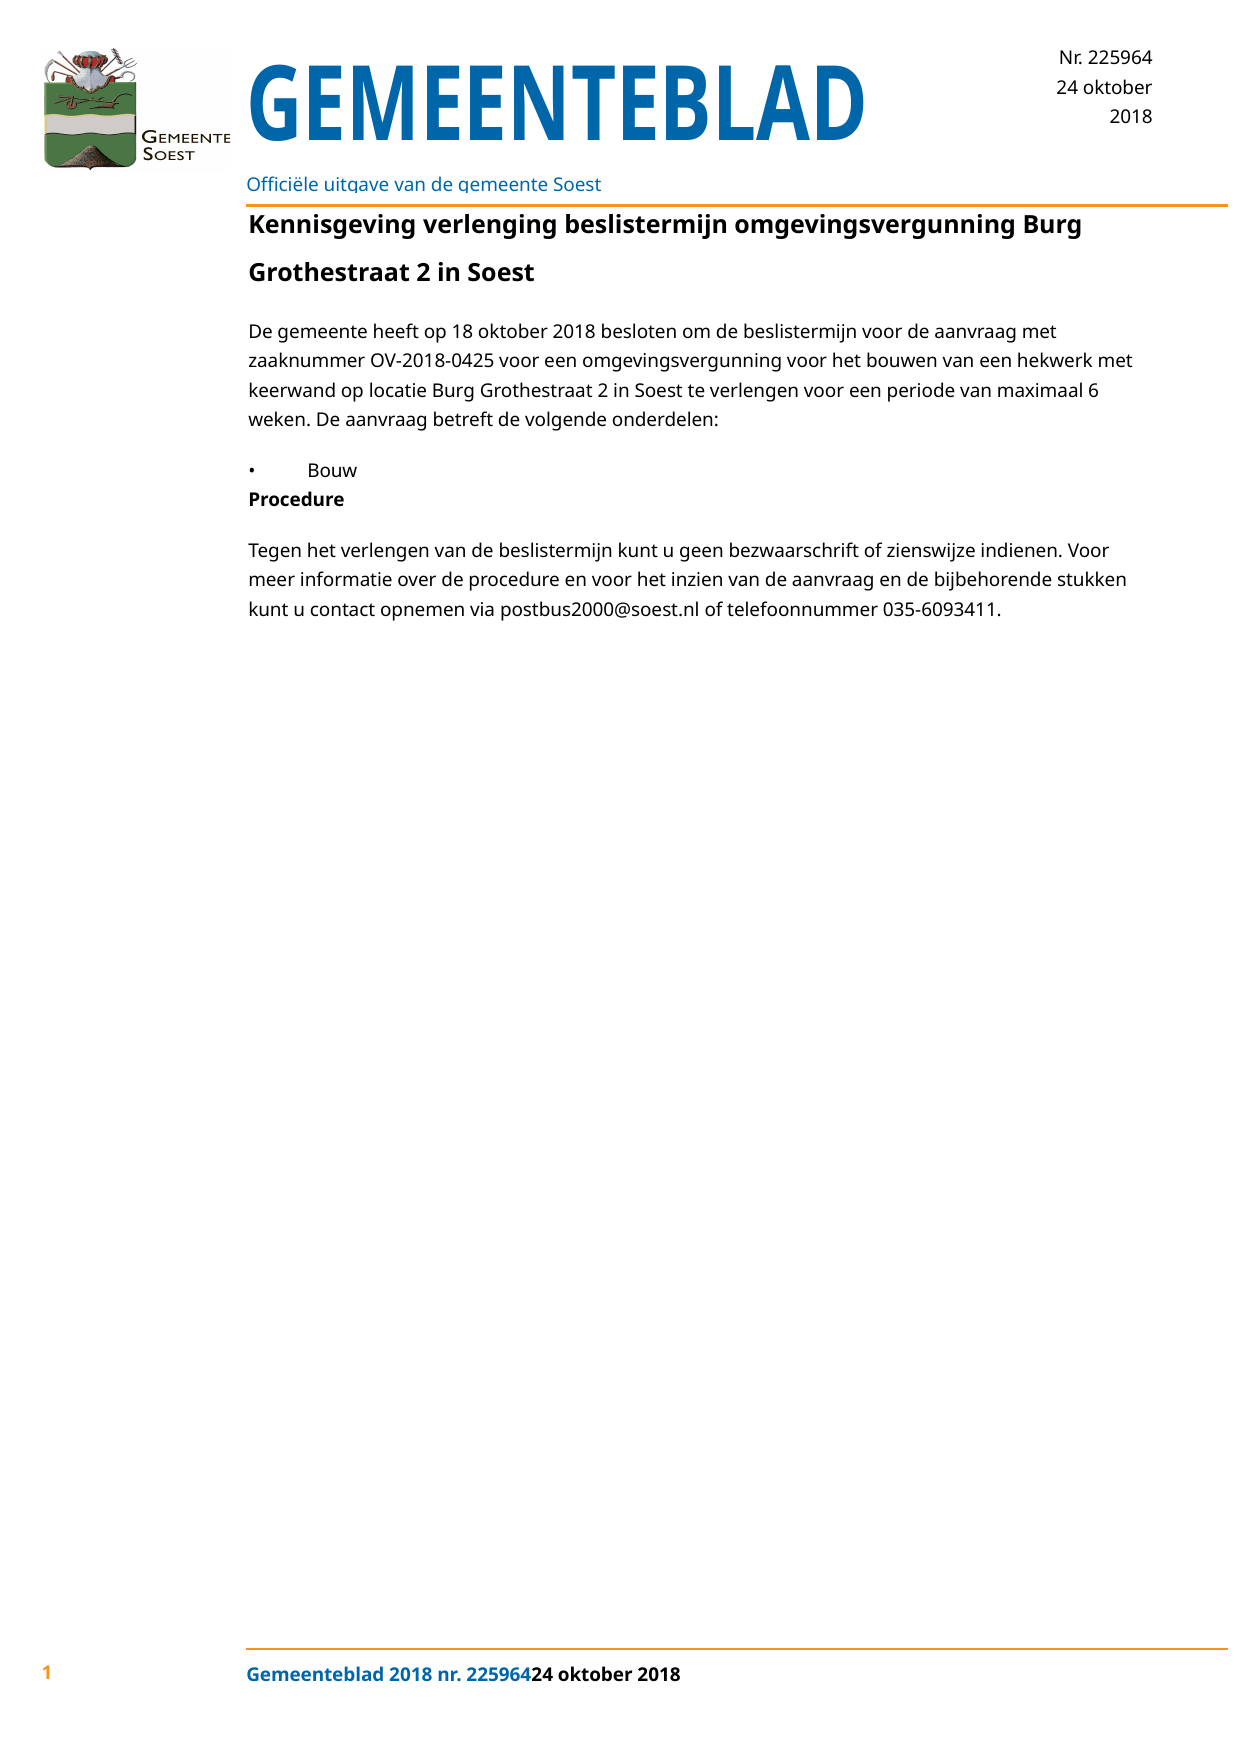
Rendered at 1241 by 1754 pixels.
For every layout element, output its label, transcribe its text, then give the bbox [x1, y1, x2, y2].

text Tegen het verlengen van de beslistermijn kunt u geen bezwaarschrift of zienswijze indienen. Voor meer informatie over de procedure en voor het inzien van de aanvraag en de bijbehorende stukken kunt u contact opnemen via postbus2000@soest.nl of telefoonnummer 035-6093411. [248, 537, 1152, 622]
picture [41, 47, 231, 172]
text Procedure [248, 487, 1152, 512]
text De gemeente heeft op 18 oktober 2018 besloten om de beslistermijn voor de aanvraag met zaaknummer OV-2018-0425 voor een omgevingsvergunning voor het bouwen van een hekwerk met keerwand op locatie Burg Grothestraat 2 in Soest te verlengen voor een periode van maximaal 6 weken. De aanvraag betreft de volgende onderdelen: [248, 318, 1152, 432]
list Bouw [248, 457, 1152, 483]
text Kennisgeving verlenging beslistermijn omgevingsvergunning Burg Grothestraat 2 in Soest [248, 207, 1152, 288]
